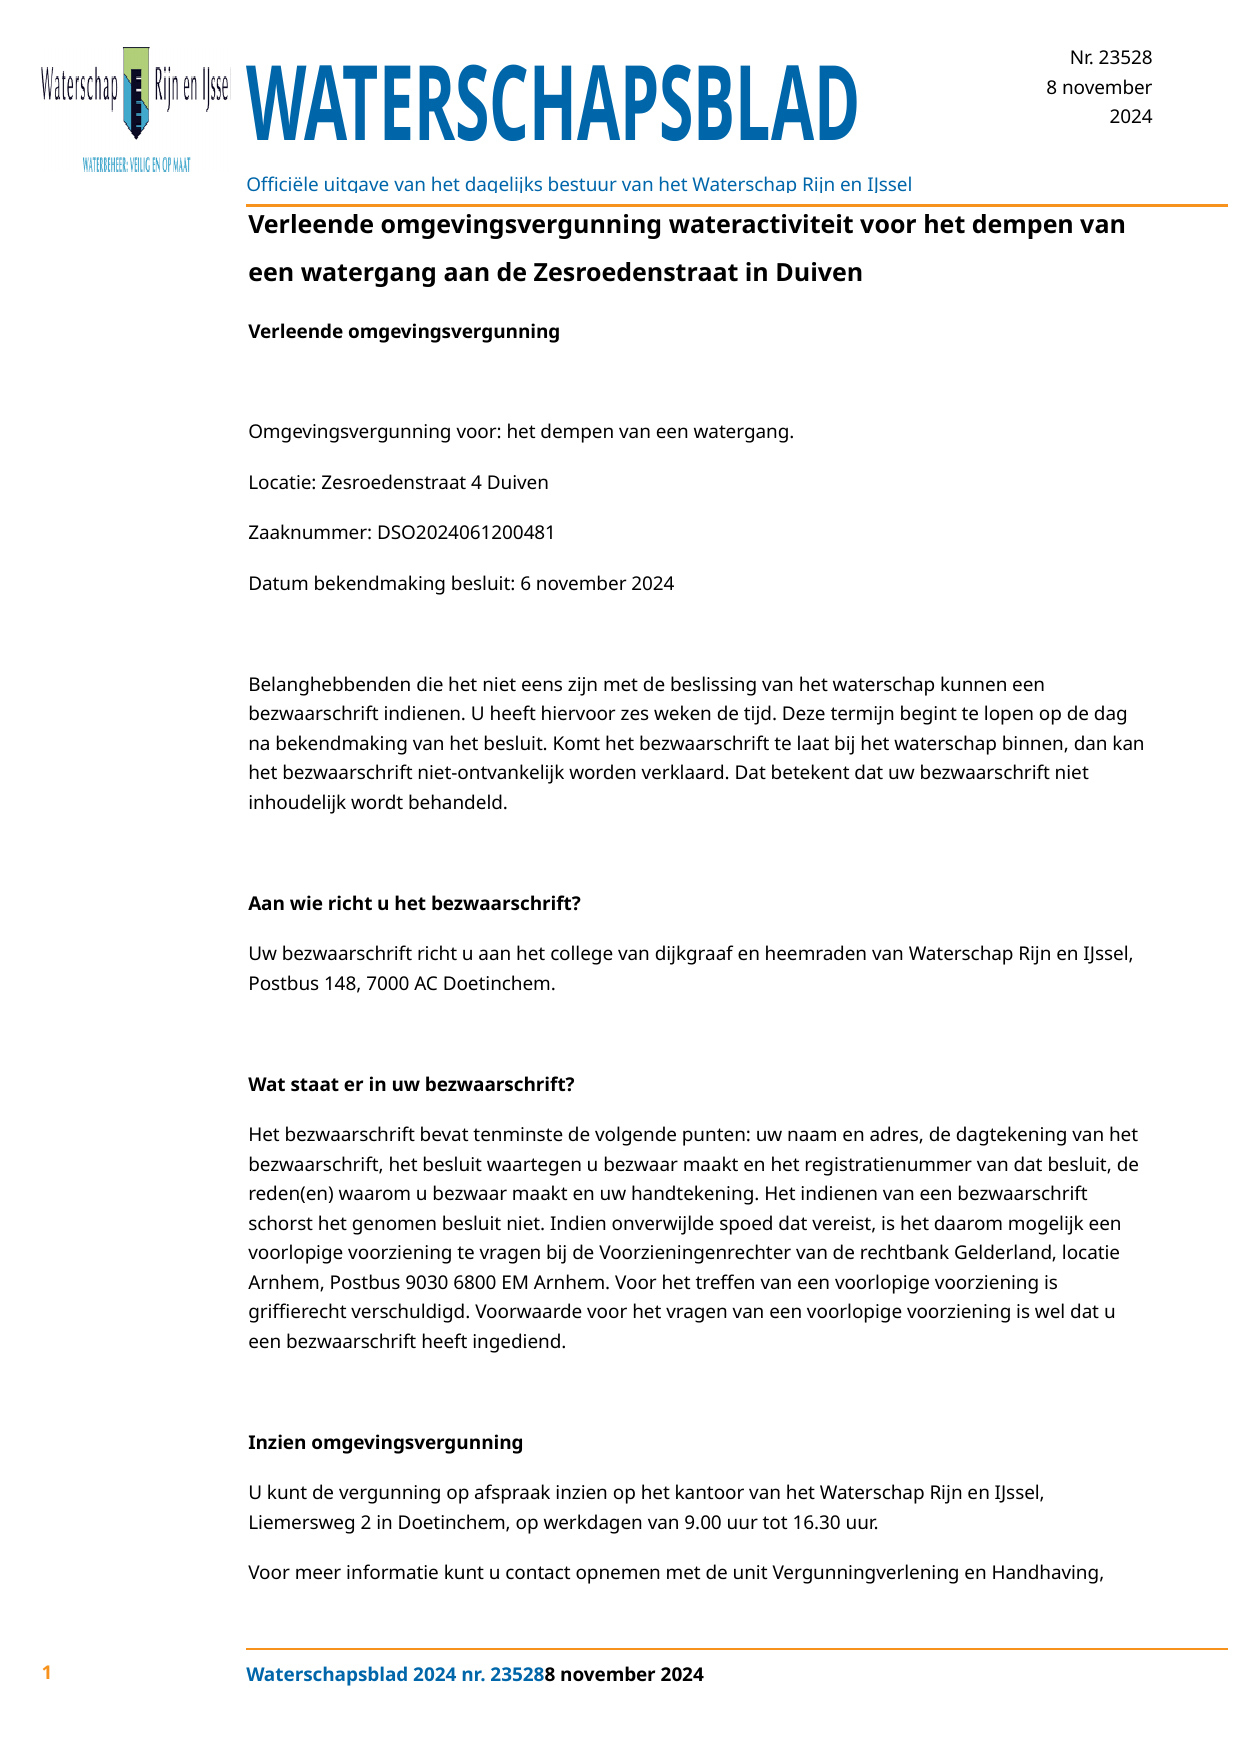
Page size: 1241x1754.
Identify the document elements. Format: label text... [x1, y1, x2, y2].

text Aan wie richt u het bezwaarschrift? [248, 890, 1152, 916]
picture [41, 47, 231, 172]
text U kunt de vergunning op afspraak inzien op het kantoor van het Waterschap Rijn en IJssel, Liemersweg 2 in Doetinchem, op werkdagen van 9.00 uur tot 16.30 uur. [248, 1479, 1152, 1535]
text Wat staat er in uw bezwaarschrift? [248, 1071, 1152, 1097]
text Omgevingsvergunning voor: het dempen van een watergang. [248, 419, 1152, 444]
text Verleende omgevingsvergunning wateractiviteit voor het dempen van een watergang aan de Zesroedenstraat in Duiven [248, 207, 1152, 288]
text Het bezwaarschrift bevat tenminste de volgende punten: uw naam en adres, de dagtekening van het bezwaarschrift, het besluit waartegen u bezwaar maakt en het registratienummer van dat besluit, de reden(en) waarom u bezwaar maakt en uw handtekening. Het indienen van een bezwaarschrift schorst het genomen besluit niet. Indien onverwijlde spoed dat vereist, is het daarom mogelijk een voorlopige voorziening te vragen bij de Voorzieningenrechter van de rechtbank Gelderland, locatie Arnhem, Postbus 9030 6800 EM Arnhem. Voor het treffen van een voorlopige voorziening is griffierecht verschuldigd. Voorwaarde voor het vragen van een voorlopige voorziening is wel dat u een bezwaarschrift heeft ingediend. [248, 1121, 1152, 1354]
text Belanghebbenden die het niet eens zijn met de beslissing van het waterschap kunnen een bezwaarschrift indienen. U heeft hiervoor zes weken de tijd. Deze termijn begint te lopen op de dag na bekendmaking van het besluit. Komt het bezwaarschrift te laat bij het waterschap binnen, dan kan het bezwaarschrift niet-ontvankelijk worden verklaard. Dat betekent dat uw bezwaarschrift niet inhoudelijk wordt behandeld. [248, 671, 1152, 815]
text Locatie: Zesroedenstraat 4 Duiven [248, 469, 1152, 495]
text Inzien omgevingsvergunning [248, 1429, 1152, 1455]
text Uw bezwaarschrift richt u aan het college van dijkgraaf en heemraden van Waterschap Rijn en IJssel, Postbus 148, 7000 AC Doetinchem. [248, 940, 1152, 996]
text Datum bekendmaking besluit: 6 november 2024 [248, 570, 1152, 596]
text Voor meer informatie kunt u contact opnemen met de unit Vergunningverlening en Handhaving, [248, 1559, 1152, 1585]
text Verleende omgevingsvergunning [248, 318, 1152, 344]
text Zaaknummer: DSO2024061200481 [248, 519, 1152, 545]
